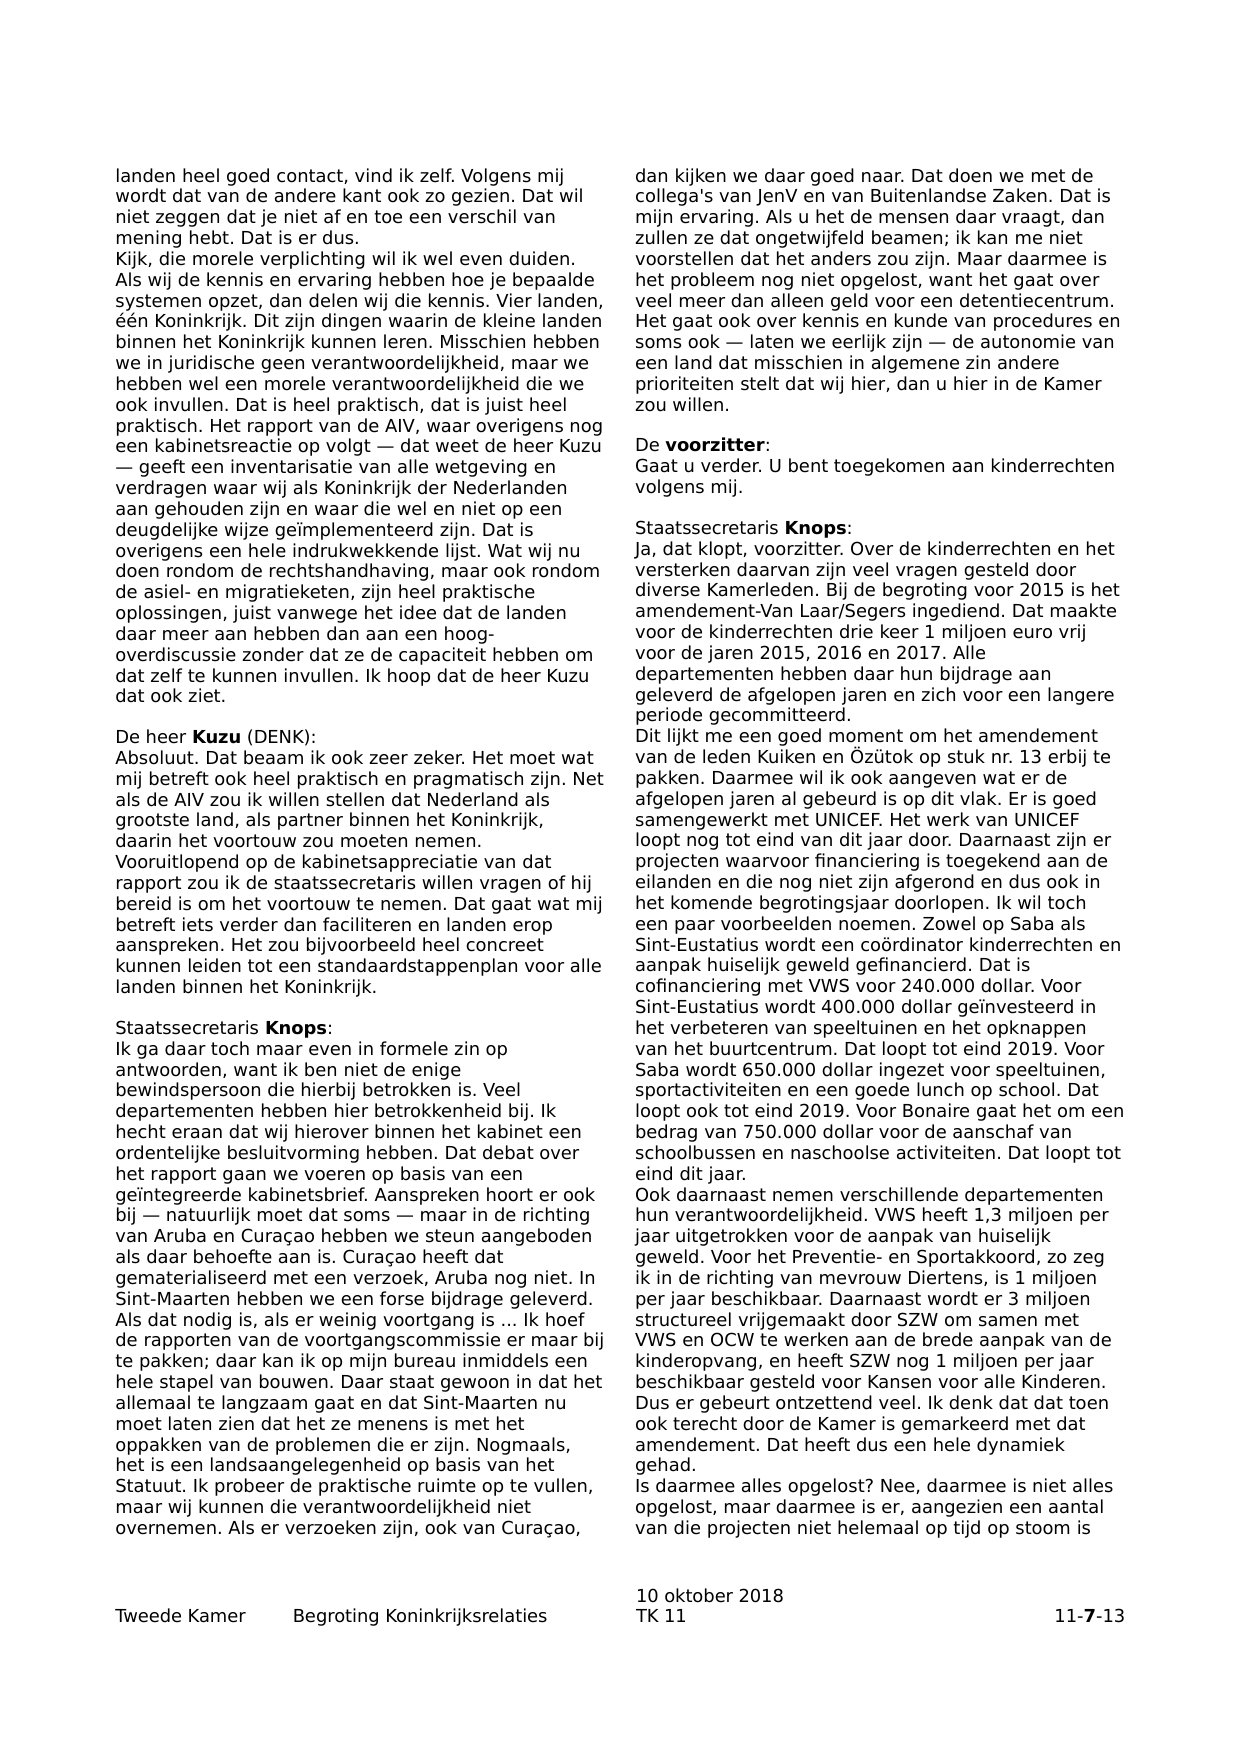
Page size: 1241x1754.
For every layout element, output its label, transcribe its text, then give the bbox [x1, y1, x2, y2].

text Dit lijkt me een goed moment om het amendement van de leden Kuiken en Özütok op stuk nr. 13 erbij te pakken. Daarmee wil ik ook aangeven wat er de afgelopen jaren al gebeurd is op dit vlak. Er is goed samengewerkt met UNICEF. Het werk van UNICEF loopt nog tot eind van dit jaar door. Daarnaast zijn er projecten waarvoor financiering is toegekend aan de eilanden en die nog niet zijn afgerond en dus ook in het komende begrotingsjaar doorlopen. Ik wil toch een paar voorbeelden noemen. Zowel op Saba als Sint-Eustatius wordt een coördinator kinderrechten en aanpak huiselijk geweld gefinancierd. Dat is cofinanciering met VWS voor 240.000 dollar. Voor Sint-Eustatius wordt 400.000 dollar geïnvesteerd in het verbeteren van speeltuinen en het opknappen van het buurtcentrum. Dat loopt tot eind 2019. Voor Saba wordt 650.000 dollar ingezet voor speeltuinen, sportactiviteiten en een goede lunch op school. Dat loopt ook tot eind 2019. Voor Bonaire gaat het om een bedrag van 750.000 dollar voor de aanschaf van schoolbussen en naschoolse activiteiten. Dat loopt tot eind dit jaar. [635, 726, 1125, 1184]
text Ja, dat klopt, voorzitter. Over de kinderrechten en het versterken daarvan zijn veel vragen gesteld door diverse Kamerleden. Bij de begroting voor 2015 is het amendement-Van Laar/Segers ingediend. Dat maakte voor de kinderrechten drie keer 1 miljoen euro vrij voor de jaren 2015, 2016 en 2017. Alle departementen hebben daar hun bijdrage aan geleverd de afgelopen jaren en zich voor een langere periode gecommitteerd. [635, 538, 1125, 726]
text De voorzitter: [635, 435, 1125, 456]
text Staatssecretaris Knops: [635, 518, 1125, 538]
text Kijk, die morele verplichting wil ik wel even duiden. Als wij de kennis en ervaring hebben hoe je bepaalde systemen opzet, dan delen wij die kennis. Vier landen, één Koninkrijk. Dit zijn dingen waarin de kleine landen binnen het Koninkrijk kunnen leren. Misschien hebben we in juridische geen verantwoordelijkheid, maar we hebben wel een morele verantwoordelijkheid die we ook invullen. Dat is heel praktisch, dat is juist heel praktisch. Het rapport van de AIV, waar overigens nog een kabinetsreactie op volgt — dat weet de heer Kuzu — geeft een inventarisatie van alle wetgeving en verdragen waar wij als Koninkrijk der Nederlanden aan gehouden zijn en waar die wel en niet op een deugdelijke wijze geïmplementeerd zijn. Dat is overigens een hele indrukwekkende lijst. Wat wij nu doen rondom de rechtshandhaving, maar ook rondom de asiel- en migratieketen, zijn heel praktische oplossingen, juist vanwege het idee dat de landen daar meer aan hebben dan aan een hoog-overdiscussie zonder dat ze de capaciteit hebben om dat zelf te kunnen invullen. Ik hoop dat de heer Kuzu dat ook ziet. [115, 249, 605, 707]
text landen heel goed contact, vind ik zelf. Volgens mij wordt dat van de andere kant ook zo gezien. Dat wil niet zeggen dat je niet af en toe een verschil van mening hebt. Dat is er dus. [115, 165, 605, 249]
text Absoluut. Dat beaam ik ook zeer zeker. Het moet wat mij betreft ook heel praktisch en pragmatisch zijn. Net als de AIV zou ik willen stellen dat Nederland als grootste land, als partner binnen het Koninkrijk, daarin het voortouw zou moeten nemen. Vooruitlopend op de kabinetsappreciatie van dat rapport zou ik de staatssecretaris willen vragen of hij bereid is om het voortouw te nemen. Dat gaat wat mij betreft iets verder dan faciliteren en landen erop aanspreken. Het zou bijvoorbeeld heel concreet kunnen leiden tot een standaardstappenplan voor alle landen binnen het Koninkrijk. [115, 748, 605, 998]
text dan kijken we daar goed naar. Dat doen we met de collega's van JenV en van Buitenlandse Zaken. Dat is mijn ervaring. Als u het de mensen daar vraagt, dan zullen ze dat ongetwijfeld beamen; ik kan me niet voorstellen dat het anders zou zijn. Maar daarmee is het probleem nog niet opgelost, want het gaat over veel meer dan alleen geld voor een detentiecentrum. Het gaat ook over kennis en kunde van procedures en soms ook — laten we eerlijk zijn — de autonomie van een land dat misschien in algemene zin andere prioriteiten stelt dat wij hier, dan u hier in de Kamer zou willen. [635, 165, 1125, 415]
text Ik ga daar toch maar even in formele zin op antwoorden, want ik ben niet de enige bewindspersoon die hierbij betrokken is. Veel departementen hebben hier betrokkenheid bij. Ik hecht eraan dat wij hierover binnen het kabinet een ordentelijke besluitvorming hebben. Dat debat over het rapport gaan we voeren op basis van een geïntegreerde kabinetsbrief. Aanspreken hoort er ook bij — natuurlijk moet dat soms — maar in de richting van Aruba en Curaçao hebben we steun aangeboden als daar behoefte aan is. Curaçao heeft dat gematerialiseerd met een verzoek, Aruba nog niet. In Sint-Maarten hebben we een forse bijdrage geleverd. Als dat nodig is, als er weinig voortgang is ... Ik hoef de rapporten van de voortgangscommissie er maar bij te pakken; daar kan ik op mijn bureau inmiddels een hele stapel van bouwen. Daar staat gewoon in dat het allemaal te langzaam gaat en dat Sint-Maarten nu moet laten zien dat het ze menens is met het oppakken van de problemen die er zijn. Nogmaals, het is een landsaangelegenheid op basis van het Statuut. Ik probeer de praktische ruimte op te vullen, maar wij kunnen die verantwoordelijkheid niet overnemen. Als er verzoeken zijn, ook van Curaçao, [115, 1038, 605, 1538]
text De heer Kuzu (DENK): [115, 727, 605, 748]
text Is daarmee alles opgelost? Nee, daarmee is niet alles opgelost, maar daarmee is er, aangezien een aantal van die projecten niet helemaal op tijd op stoom is [635, 1476, 1125, 1538]
text Ook daarnaast nemen verschillende departementen hun verantwoordelijkheid. VWS heeft 1,3 miljoen per jaar uitgetrokken voor de aanpak van huiselijk geweld. Voor het Preventie- en Sportakkoord, zo zeg ik in de richting van mevrouw Diertens, is 1 miljoen per jaar beschikbaar. Daarnaast wordt er 3 miljoen structureel vrijgemaakt door SZW om samen met VWS en OCW te werken aan de brede aanpak van de kinderopvang, en heeft SZW nog 1 miljoen per jaar beschikbaar gesteld voor Kansen voor alle Kinderen. Dus er gebeurt ontzettend veel. Ik denk dat dat toen ook terecht door de Kamer is gemarkeerd met dat amendement. Dat heeft dus een hele dynamiek gehad. [635, 1184, 1125, 1476]
text Staatssecretaris Knops: [115, 1018, 605, 1038]
text Gaat u verder. U bent toegekomen aan kinderrechten volgens mij. [635, 456, 1125, 498]
